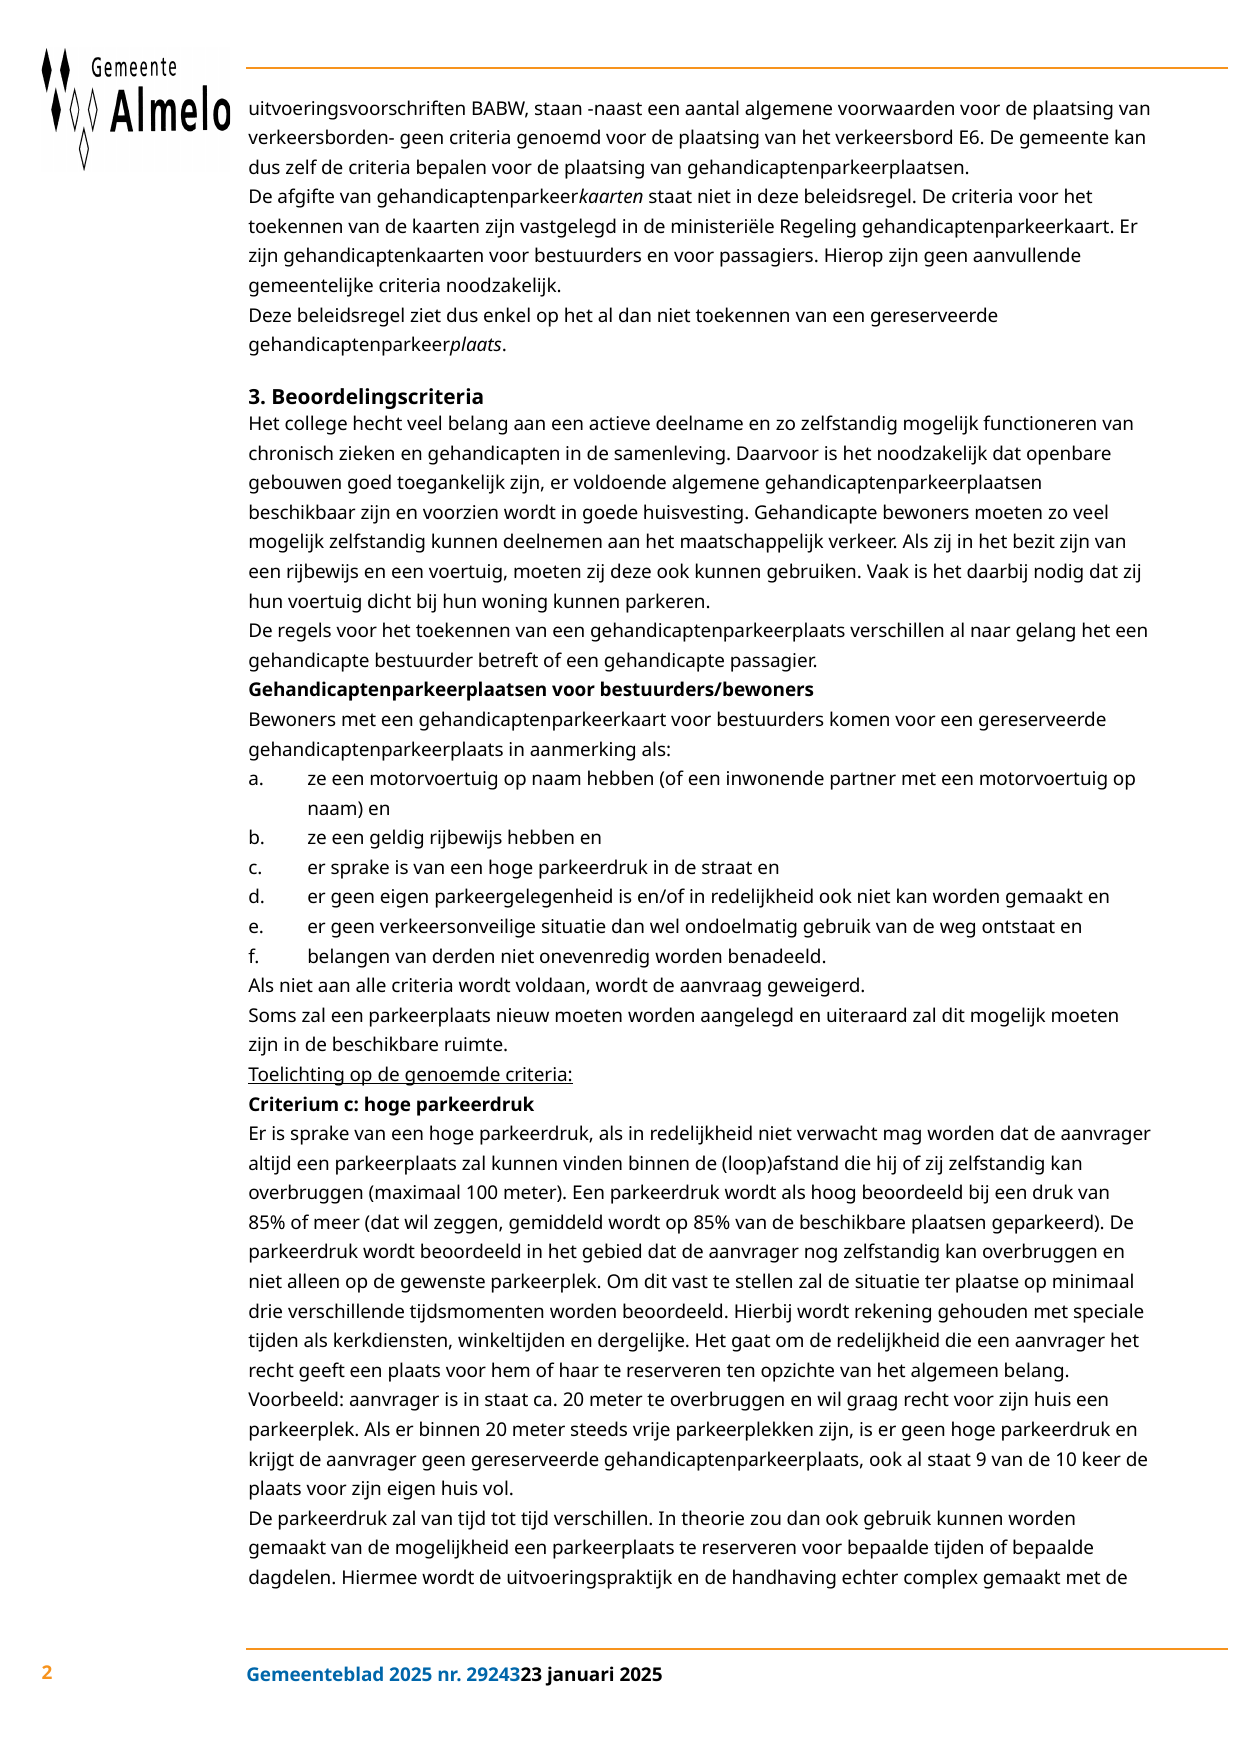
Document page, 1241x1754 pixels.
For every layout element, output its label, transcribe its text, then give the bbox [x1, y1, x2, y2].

text uitvoeringsvoorschriften BABW, staan -naast een aantal algemene voorwaarden voor de plaatsing van verkeersborden- geen criteria genoemd voor de plaatsing van het verkeersbord E6. De gemeente kan dus zelf de criteria bepalen voor de plaatsing van gehandicaptenparkeerplaatsen. [248, 95, 1152, 180]
list ze een geldig rijbewijs hebben en [248, 824, 1152, 850]
text De afgifte van gehandicaptenparkeerkaarten staat niet in deze beleidsregel. De criteria voor het toekennen van de kaarten zijn vastgelegd in de ministeriële Regeling gehandicaptenparkeerkaart. Er zijn gehandicaptenkaarten voor bestuurders en voor passagiers. Hierop zijn geen aanvullende gemeentelijke criteria noodzakelijk. [248, 183, 1152, 298]
list ze een motorvoertuig op naam hebben (of een inwonende partner met een motorvoertuig op naam) en [248, 765, 1152, 821]
list belangen van derden niet onevenredig worden benadeeld. [248, 943, 1152, 968]
text De regels voor het toekennen van een gehandicaptenparkeerplaats verschillen al naar gelang het een gehandicapte bestuurder betreft of een gehandicapte passagier. [248, 617, 1152, 673]
text Er is sprake van een hoge parkeerdruk, als in redelijkheid niet verwacht mag worden dat de aanvrager altijd een parkeerplaats zal kunnen vinden binnen de (loop)afstand die hij of zij zelfstandig kan overbruggen (maximaal 100 meter). Een parkeerdruk wordt als hoog beoordeeld bij een druk van 85% of meer (dat wil zeggen, gemiddeld wordt op 85% van de beschikbare plaatsen geparkeerd). De parkeerdruk wordt beoordeeld in het gebied dat de aanvrager nog zelfstandig kan overbruggen en niet alleen op de gewenste parkeerplek. Om dit vast te stellen zal de situatie ter plaatse op minimaal drie verschillende tijdsmomenten worden beoordeeld. Hierbij wordt rekening gehouden met speciale tijden als kerkdiensten, winkeltijden en dergelijke. Het gaat om de redelijkheid die een aanvrager het recht geeft een plaats voor hem of haar te reserveren ten opzichte van het algemeen belang. [248, 1120, 1152, 1383]
text Bewoners met een gehandicaptenparkeerkaart voor bestuurders komen voor een gereserveerde gehandicaptenparkeerplaats in aanmerking als: [248, 706, 1152, 761]
list er sprake is van een hoge parkeerdruk in de straat en [248, 854, 1152, 880]
text Gehandicaptenparkeerplaatsen voor bestuurders/bewoners [248, 677, 1152, 702]
text Toelichting op de genoemde criteria: [248, 1061, 1152, 1087]
text Als niet aan alle criteria wordt voldaan, wordt de aanvraag geweigerd. [248, 972, 1152, 998]
text Soms zal een parkeerplaats nieuw moeten worden aangelegd en uiteraard zal dit mogelijk moeten zijn in de beschikbare ruimte. [248, 1002, 1152, 1057]
list er geen eigen parkeergelegenheid is en/of in redelijkheid ook niet kan worden gemaakt en [248, 884, 1152, 909]
picture [41, 47, 231, 172]
text Criterium c: hoge parkeerdruk [248, 1091, 1152, 1116]
text Het college hecht veel belang aan een actieve deelname en zo zelfstandig mogelijk functioneren van chronisch zieken en gehandicapten in de samenleving. Daarvoor is het noodzakelijk dat openbare gebouwen goed toegankelijk zijn, er voldoende algemene gehandicaptenparkeerplaatsen beschikbaar zijn en voorzien wordt in goede huisvesting. Gehandicapte bewoners moeten zo veel mogelijk zelfstandig kunnen deelnemen aan het maatschappelijk verkeer. Als zij in het bezit zijn van een rijbewijs en een voertuig, moeten zij deze ook kunnen gebruiken. Vaak is het daarbij nodig dat zij hun voertuig dicht bij hun woning kunnen parkeren. [248, 410, 1152, 613]
text 3. Beoordelingscriteria [248, 382, 1152, 410]
text Voorbeeld: aanvrager is in staat ca. 20 meter te overbruggen en wil graag recht voor zijn huis een parkeerplek. Als er binnen 20 meter steeds vrije parkeerplekken zijn, is er geen hoge parkeerdruk en krijgt de aanvrager geen gereserveerde gehandicaptenparkeerplaats, ook al staat 9 van de 10 keer de plaats voor zijn eigen huis vol. [248, 1387, 1152, 1501]
list er geen verkeersonveilige situatie dan wel ondoelmatig gebruik van de weg ontstaat en [248, 913, 1152, 939]
text De parkeerdruk zal van tijd tot tijd verschillen. In theorie zou dan ook gebruik kunnen worden gemaakt van de mogelijkheid een parkeerplaats te reserveren voor bepaalde tijden of bepaalde dagdelen. Hiermee wordt de uitvoeringspraktijk en de handhaving echter complex gemaakt met de [248, 1505, 1152, 1590]
text Deze beleidsregel ziet dus enkel op het al dan niet toekennen van een gereserveerde gehandicaptenparkeerplaats. [248, 302, 1152, 357]
